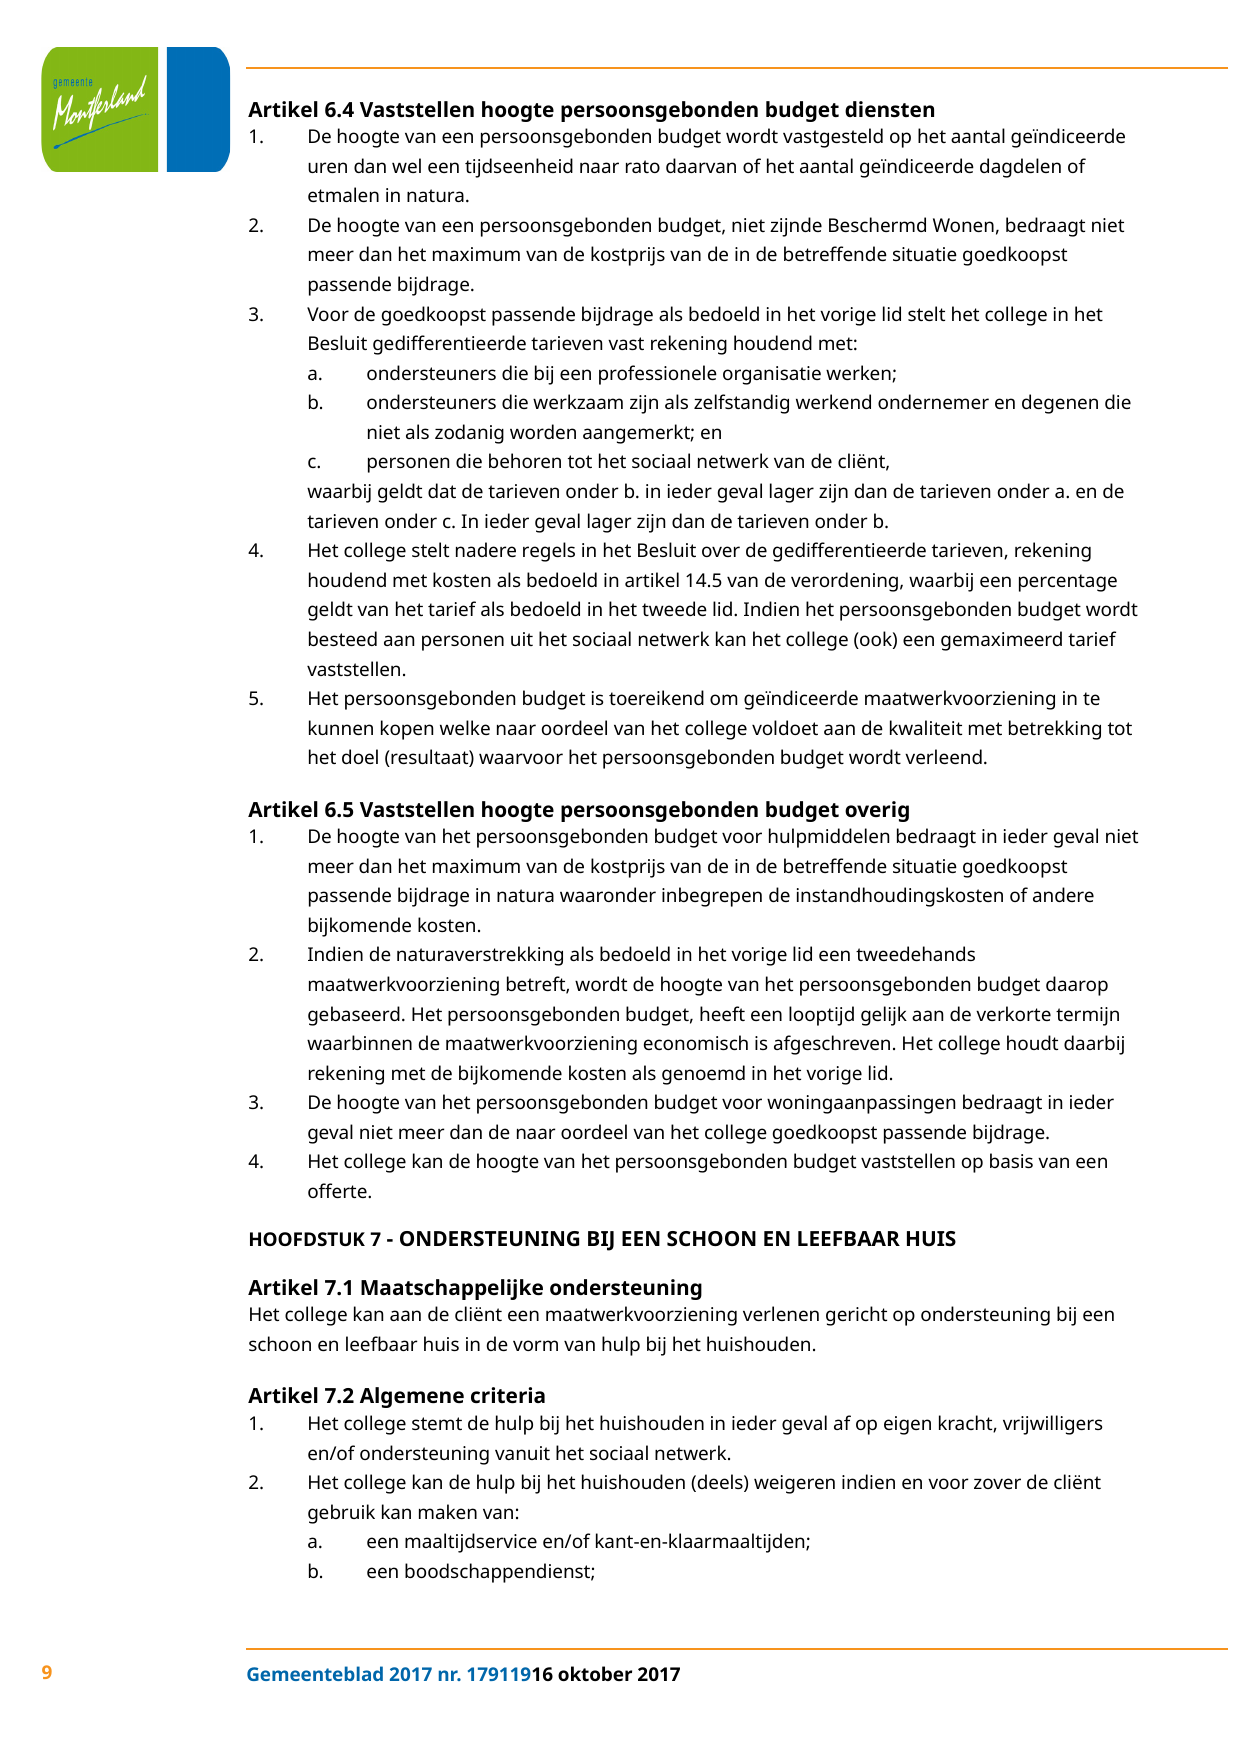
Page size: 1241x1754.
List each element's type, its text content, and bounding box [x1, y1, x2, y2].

text Artikel 6.4 Vaststellen hoogte persoonsgebonden budget diensten [248, 95, 1152, 123]
list Het college stelt nadere regels in het Besluit over de gedifferentieerde tarieven, rekening houdend met kosten als bedoeld in artikel 14.5 van de verordening, waarbij een percentage geldt van het tarief als bedoeld in het tweede lid. Indien het persoonsgebonden budget wordt besteed aan personen uit het sociaal netwerk kan het college (ook) een gemaximeerd tarief vaststellen. [248, 537, 1152, 681]
list een maaltijdservice en/of kant-en-klaarmaaltijden; [307, 1528, 1152, 1554]
list ondersteuners die bij een professionele organisatie werken; [307, 360, 1152, 386]
text HOOFDSTUK 7 - ONDERSTEUNING BIJ EEN SCHOON EN LEEFBAAR HUIS [248, 1224, 1152, 1252]
list personen die behoren tot het sociaal netwerk van de cliënt, [307, 449, 1152, 474]
list Voor de goedkoopst passende bijdrage als bedoeld in het vorige lid stelt het college in het Besluit gedifferentieerde tarieven vast rekening houdend met: [248, 301, 1152, 356]
list Indien de naturaverstrekking als bedoeld in het vorige lid een tweedehands maatwerkvoorziening betreft, wordt de hoogte van het persoonsgebonden budget daarop gebaseerd. Het persoonsgebonden budget, heeft een looptijd gelijk aan de verkorte termijn waarbinnen de maatwerkvoorziening economisch is afgeschreven. Het college houdt daarbij rekening met de bijkomende kosten als genoemd in het vorige lid. [248, 942, 1152, 1086]
text Artikel 6.5 Vaststellen hoogte persoonsgebonden budget overig [248, 795, 1152, 823]
list een boodschappendienst; [307, 1558, 1152, 1584]
list Het college kan de hulp bij het huishouden (deels) weigeren indien en voor zover de cliënt gebruik kan maken van: [248, 1469, 1152, 1524]
list Het college stemt de hulp bij het huishouden in ieder geval af op eigen kracht, vrijwilligers en/of ondersteuning vanuit het sociaal netwerk. [248, 1410, 1152, 1465]
text Artikel 7.2 Algemene criteria [248, 1382, 1152, 1410]
text Het college kan aan de cliënt een maatwerkvoorziening verlenen gericht op ondersteuning bij een schoon en leefbaar huis in de vorm van hulp bij het huishouden. [248, 1302, 1152, 1357]
list De hoogte van het persoonsgebonden budget voor hulpmiddelen bedraagt in ieder geval niet meer dan het maximum van de kostprijs van de in de betreffende situatie goedkoopst passende bijdrage in natura waaronder inbegrepen de instandhoudingskosten of andere bijkomende kosten. [248, 823, 1152, 938]
list De hoogte van een persoonsgebonden budget wordt vastgesteld op het aantal geïndiceerde uren dan wel een tijdseenheid naar rato daarvan of het aantal geïndiceerde dagdelen of etmalen in natura. [248, 123, 1152, 208]
list De hoogte van het persoonsgebonden budget voor woningaanpassingen bedraagt in ieder geval niet meer dan de naar oordeel van het college goedkoopst passende bijdrage. [248, 1089, 1152, 1145]
list Het persoonsgebonden budget is toereikend om geïndiceerde maatwerkvoorziening in te kunnen kopen welke naar oordeel van het college voldoet aan de kwaliteit met betrekking tot het doel (resultaat) waarvoor het persoonsgebonden budget wordt verleend. [248, 685, 1152, 770]
list waarbij geldt dat de tarieven onder b. in ieder geval lager zijn dan de tarieven onder a. en de tarieven onder c. In ieder geval lager zijn dan de tarieven onder b. [248, 478, 1152, 533]
picture [41, 47, 231, 172]
text Artikel 7.1 Maatschappelijke ondersteuning [248, 1273, 1152, 1302]
list Het college kan de hoogte van het persoonsgebonden budget vaststellen op basis van een offerte. [248, 1149, 1152, 1204]
list De hoogte van een persoonsgebonden budget, niet zijnde Beschermd Wonen, bedraagt niet meer dan het maximum van de kostprijs van de in de betreffende situatie goedkoopst passende bijdrage. [248, 212, 1152, 297]
list ondersteuners die werkzaam zijn als zelfstandig werkend ondernemer en degenen die niet als zodanig worden aangemerkt; en [307, 389, 1152, 445]
